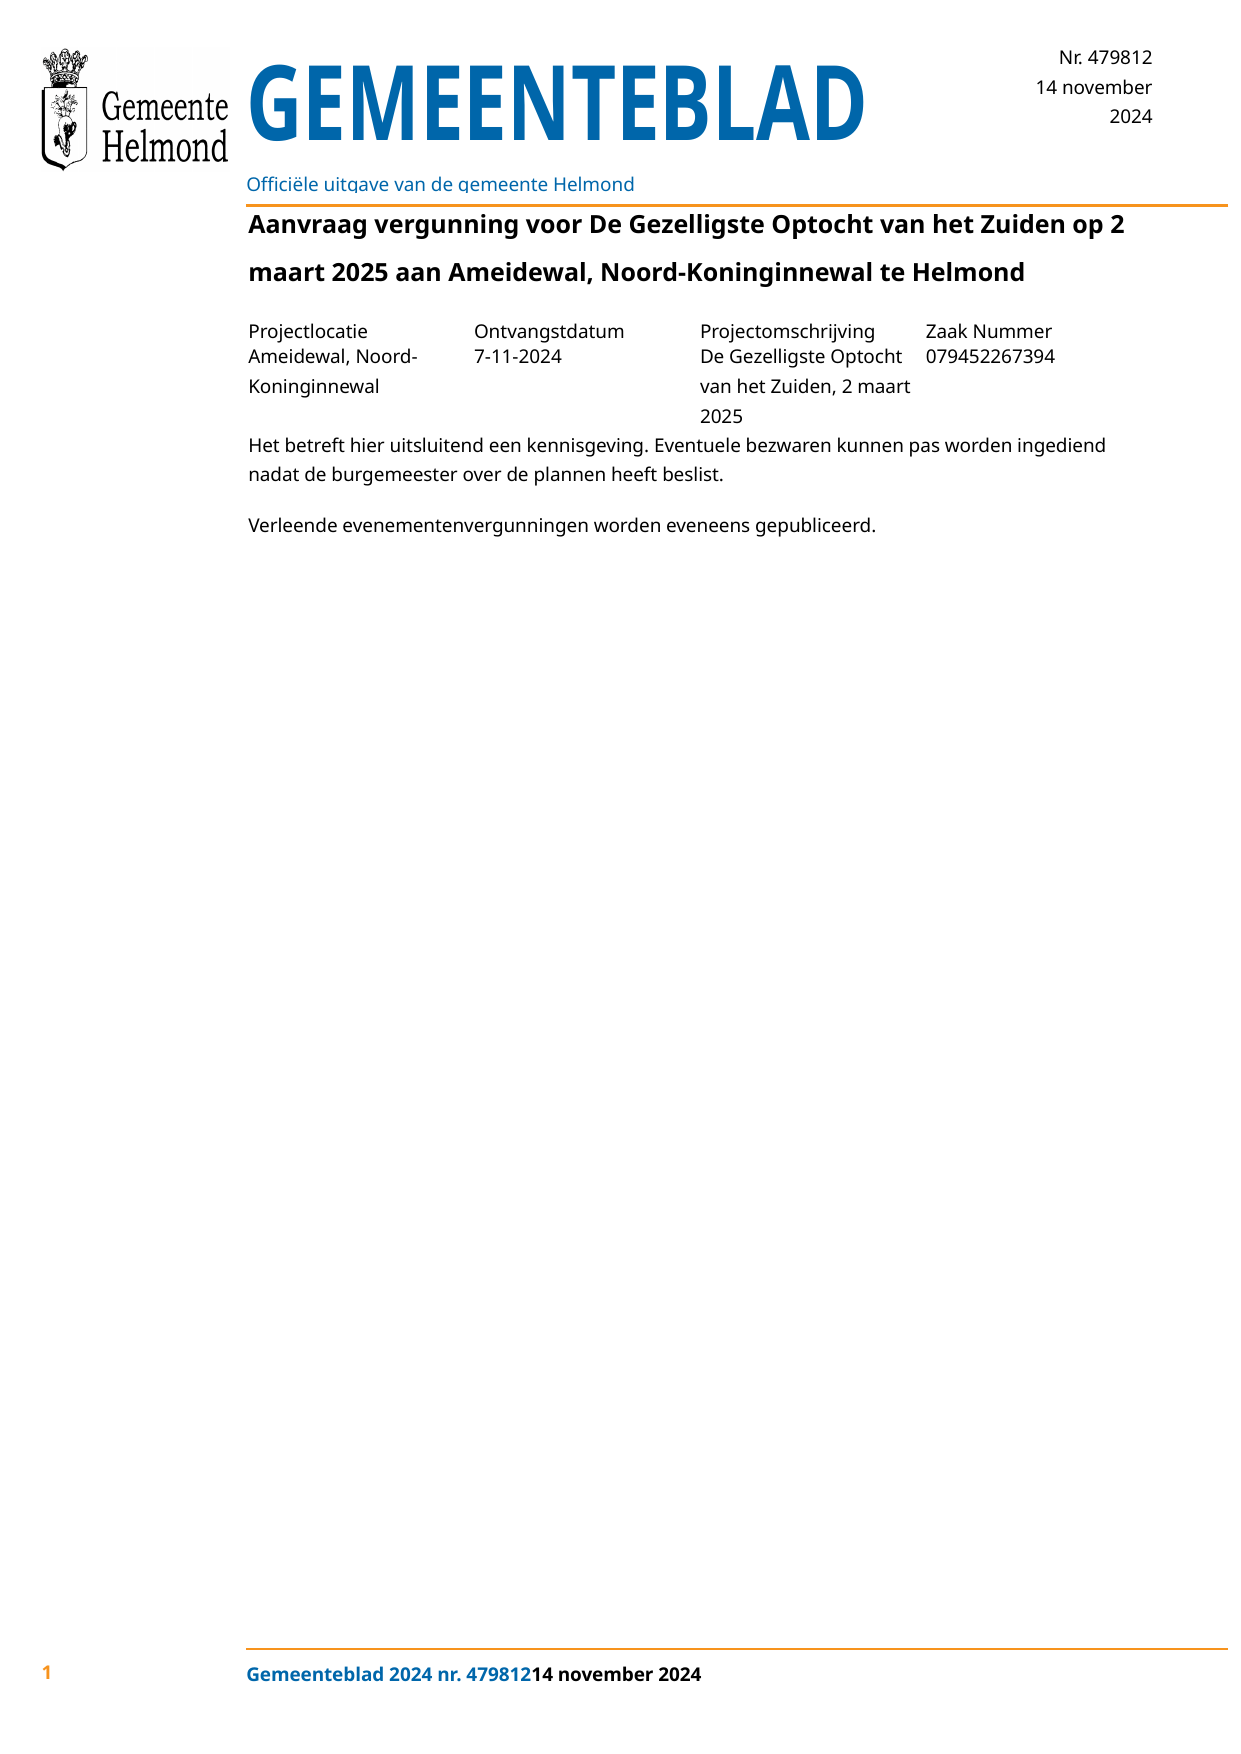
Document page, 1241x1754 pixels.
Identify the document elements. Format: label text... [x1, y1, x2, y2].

table_header Projectomschrijving [700, 318, 926, 344]
text Het betreft hier uitsluitend een kennisgeving. Eventuele bezwaren kunnen pas worden ingediend nadat de burgemeester over de plannen heeft beslist. [248, 432, 1152, 487]
picture [41, 47, 231, 172]
table_header Ontvangstdatum [474, 318, 700, 344]
table_cell 7-11-2024 [474, 344, 700, 429]
table_header Projectlocatie [248, 318, 474, 344]
table_cell 079452267394 [926, 344, 1152, 429]
text Aanvraag vergunning voor De Gezelligste Optocht van het Zuiden op 2 maart 2025 aan Ameidewal, Noord-Koninginnewal te Helmond [248, 207, 1152, 288]
text Verleende evenementenvergunningen worden eveneens gepubliceerd. [248, 512, 1152, 538]
table_cell De Gezelligste Optocht van het Zuiden, 2 maart 2025 [700, 344, 926, 429]
table_header Zaak Nummer [926, 318, 1152, 344]
table_cell Ameidewal, Noord-Koninginnewal [248, 344, 474, 429]
